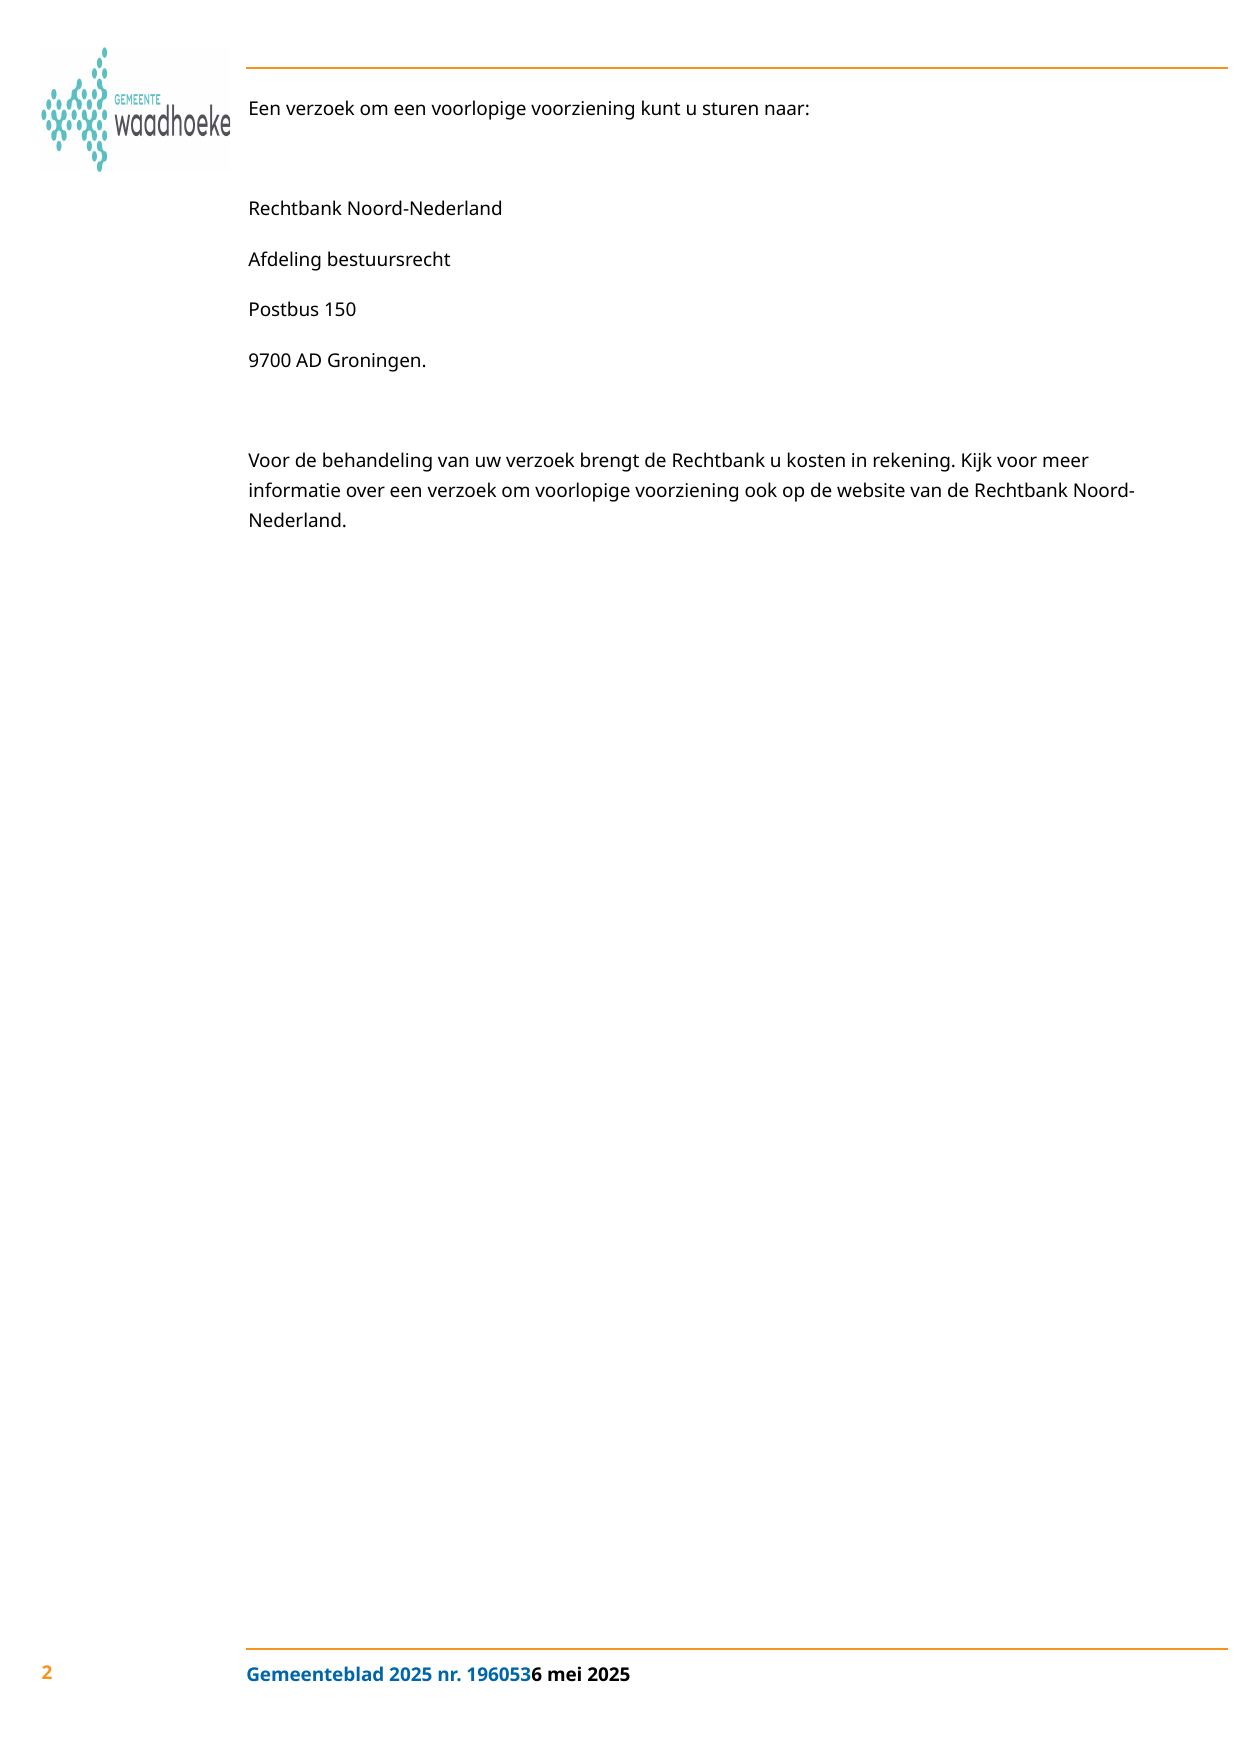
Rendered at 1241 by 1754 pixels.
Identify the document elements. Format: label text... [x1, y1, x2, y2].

text Een verzoek om een voorlopige voorziening kunt u sturen naar: [248, 95, 1152, 121]
picture [41, 47, 231, 172]
text Voor de behandeling van uw verzoek brengt de Rechtbank u kosten in rekening. Kijk voor meer informatie over een verzoek om voorlopige voorziening ook op de website van de Rechtbank Noord-Nederland. [248, 448, 1152, 533]
text Rechtbank Noord-Nederland [248, 196, 1152, 221]
text Afdeling bestuursrecht [248, 246, 1152, 272]
text Postbus 150 [248, 296, 1152, 322]
text 9700 AD Groningen. [248, 347, 1152, 373]
